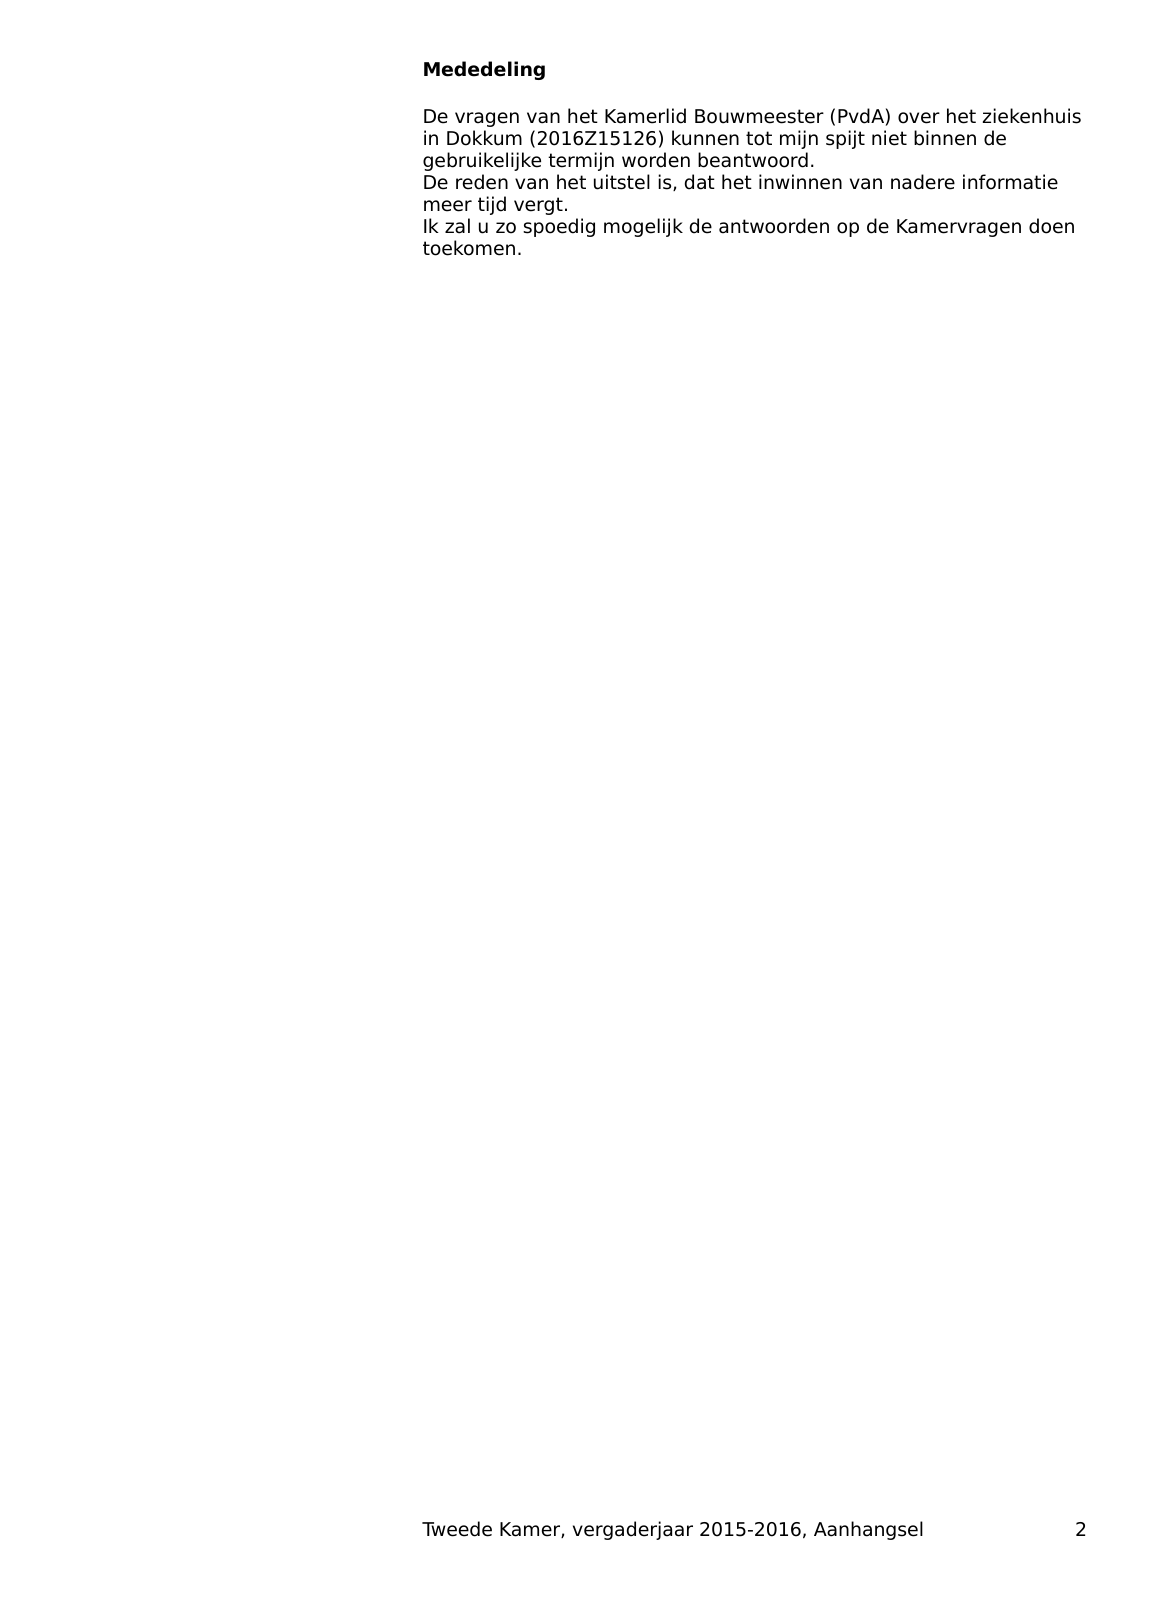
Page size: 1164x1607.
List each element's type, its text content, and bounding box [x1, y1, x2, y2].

subtitle Mededeling [422, 59, 1087, 81]
text De vragen van het Kamerlid Bouwmeester (PvdA) over het ziekenhuis in Dokkum (2016Z15126) kunnen tot mijn spijt niet binnen de gebruikelijke termijn worden beantwoord. [422, 106, 1087, 172]
text Ik zal u zo spoedig mogelijk de antwoorden op de Kamervragen doen toekomen. [422, 216, 1087, 260]
text De reden van het uitstel is, dat het inwinnen van nadere informatie meer tijd vergt. [422, 172, 1087, 216]
